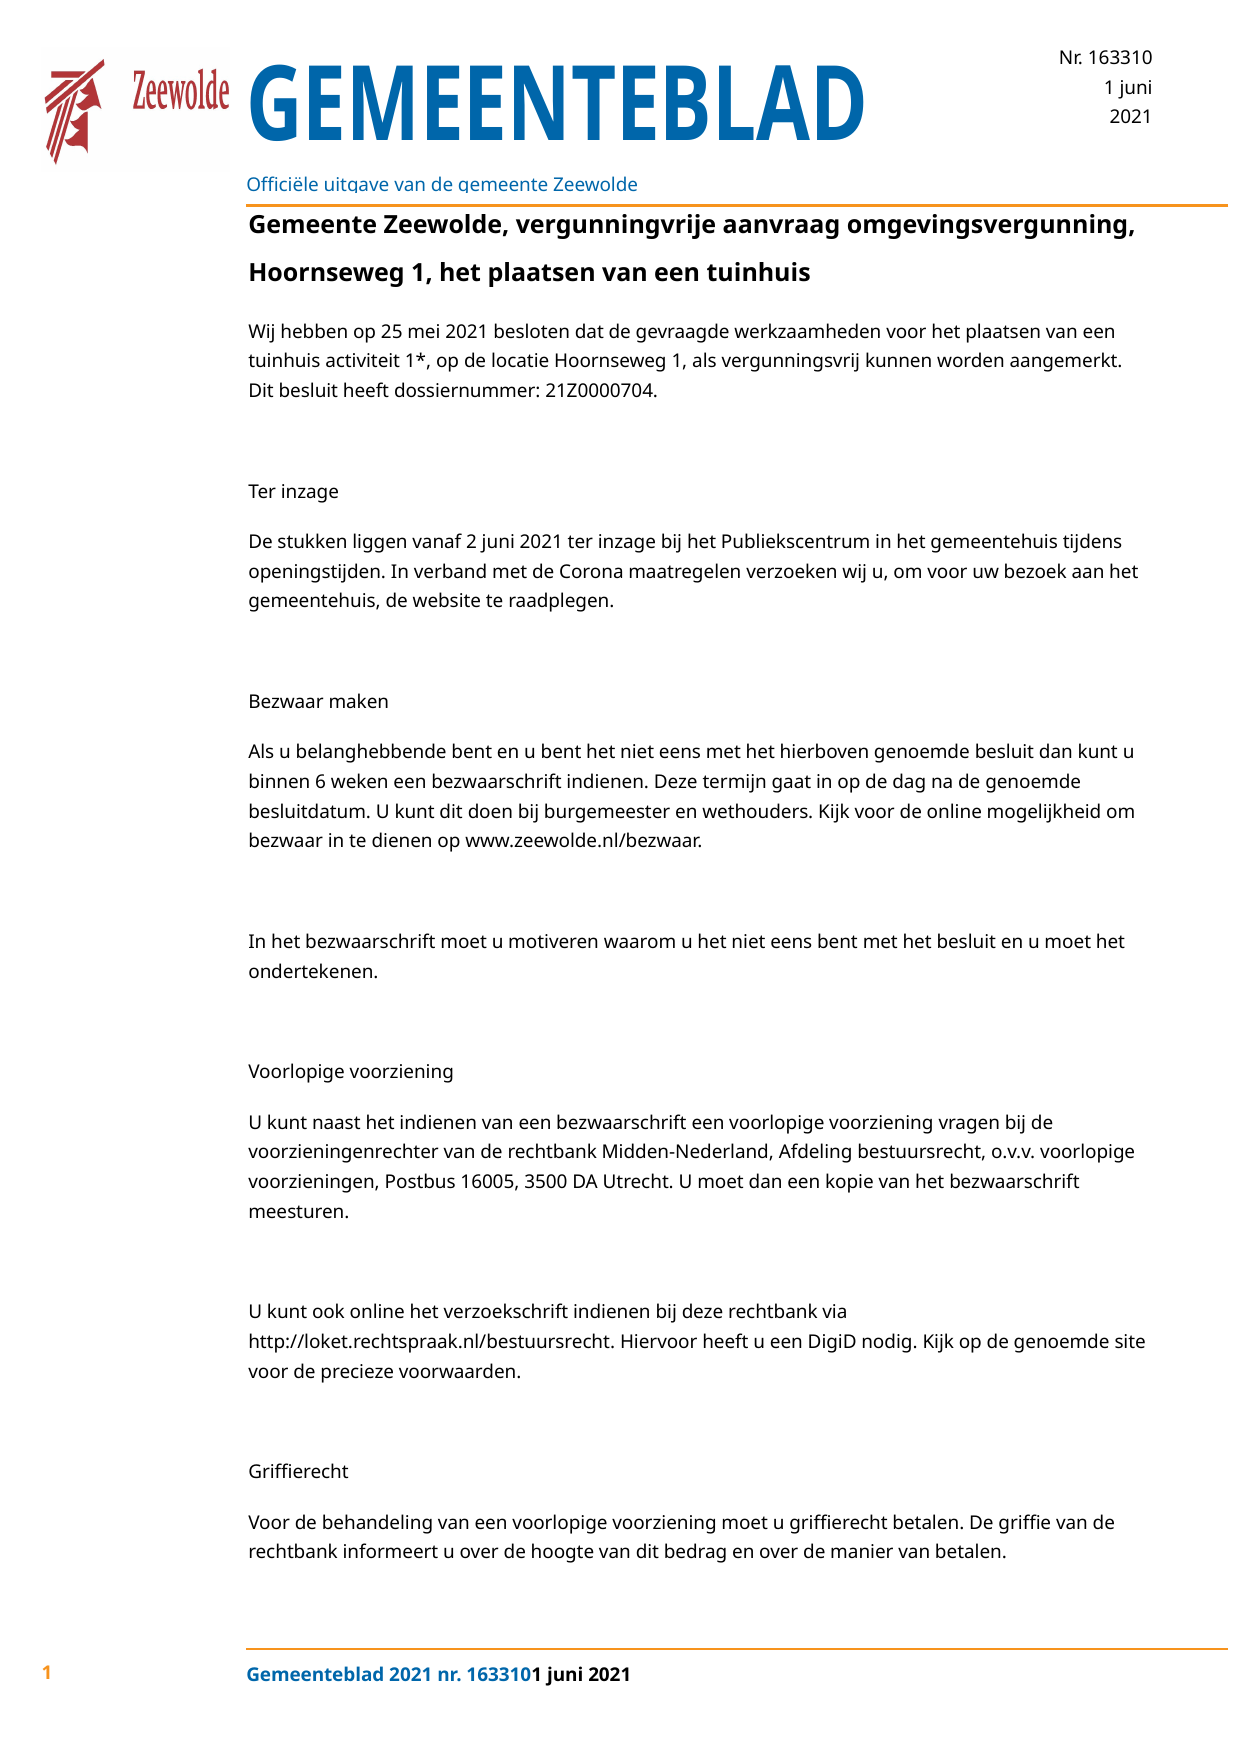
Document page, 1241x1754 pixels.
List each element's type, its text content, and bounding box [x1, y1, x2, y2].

text De stukken liggen vanaf 2 juni 2021 ter inzage bij het Publiekscentrum in het gemeentehuis tijdens openingstijden. In verband met de Corona maatregelen verzoeken wij u, om voor uw bezoek aan het gemeentehuis, de website te raadplegen. [248, 528, 1152, 613]
text Voor de behandeling van een voorlopige voorziening moet u griffierecht betalen. De griffie van de rechtbank informeert u over de hoogte van dit bedrag en over de manier van betalen. [248, 1509, 1152, 1564]
text U kunt naast het indienen van een bezwaarschrift een voorlopige voorziening vragen bij de voorzieningenrechter van de rechtbank Midden-Nederland, Afdeling bestuursrecht, o.v.v. voorlopige voorzieningen, Postbus 16005, 3500 DA Utrecht. U moet dan een kopie van het bezwaarschrift meesturen. [248, 1109, 1152, 1224]
text Ter inzage [248, 478, 1152, 504]
text Voorlopige voorziening [248, 1059, 1152, 1084]
text Gemeente Zeewolde, vergunningvrije aanvraag omgevingsvergunning, Hoornseweg 1, het plaatsen van een tuinhuis [248, 207, 1152, 288]
text U kunt ook online het verzoekschrift indienen bij deze rechtbank via http://loket.rechtspraak.nl/bestuursrecht. Hiervoor heeft u een DigiD nodig. Kijk op de genoemde site voor de precieze voorwaarden. [248, 1299, 1152, 1384]
picture [41, 47, 231, 172]
text Bezwaar maken [248, 688, 1152, 714]
text Griffierecht [248, 1459, 1152, 1484]
text Als u belanghebbende bent en u bent het niet eens met het hierboven genoemde besluit dan kunt u binnen 6 weken een bezwaarschrift indienen. Deze termijn gaat in op de dag na de genoemde besluitdatum. U kunt dit doen bij burgemeester en wethouders. Kijk voor de online mogelijkheid om bezwaar in te dienen op www.zeewolde.nl/bezwaar. [248, 739, 1152, 853]
text Wij hebben op 25 mei 2021 besloten dat de gevraagde werkzaamheden voor het plaatsen van een tuinhuis activiteit 1*, op de locatie Hoornseweg 1, als vergunningsvrij kunnen worden aangemerkt. Dit besluit heeft dossiernummer: 21Z0000704. [248, 318, 1152, 403]
text In het bezwaarschrift moet u motiveren waarom u het niet eens bent met het besluit en u moet het ondertekenen. [248, 928, 1152, 984]
